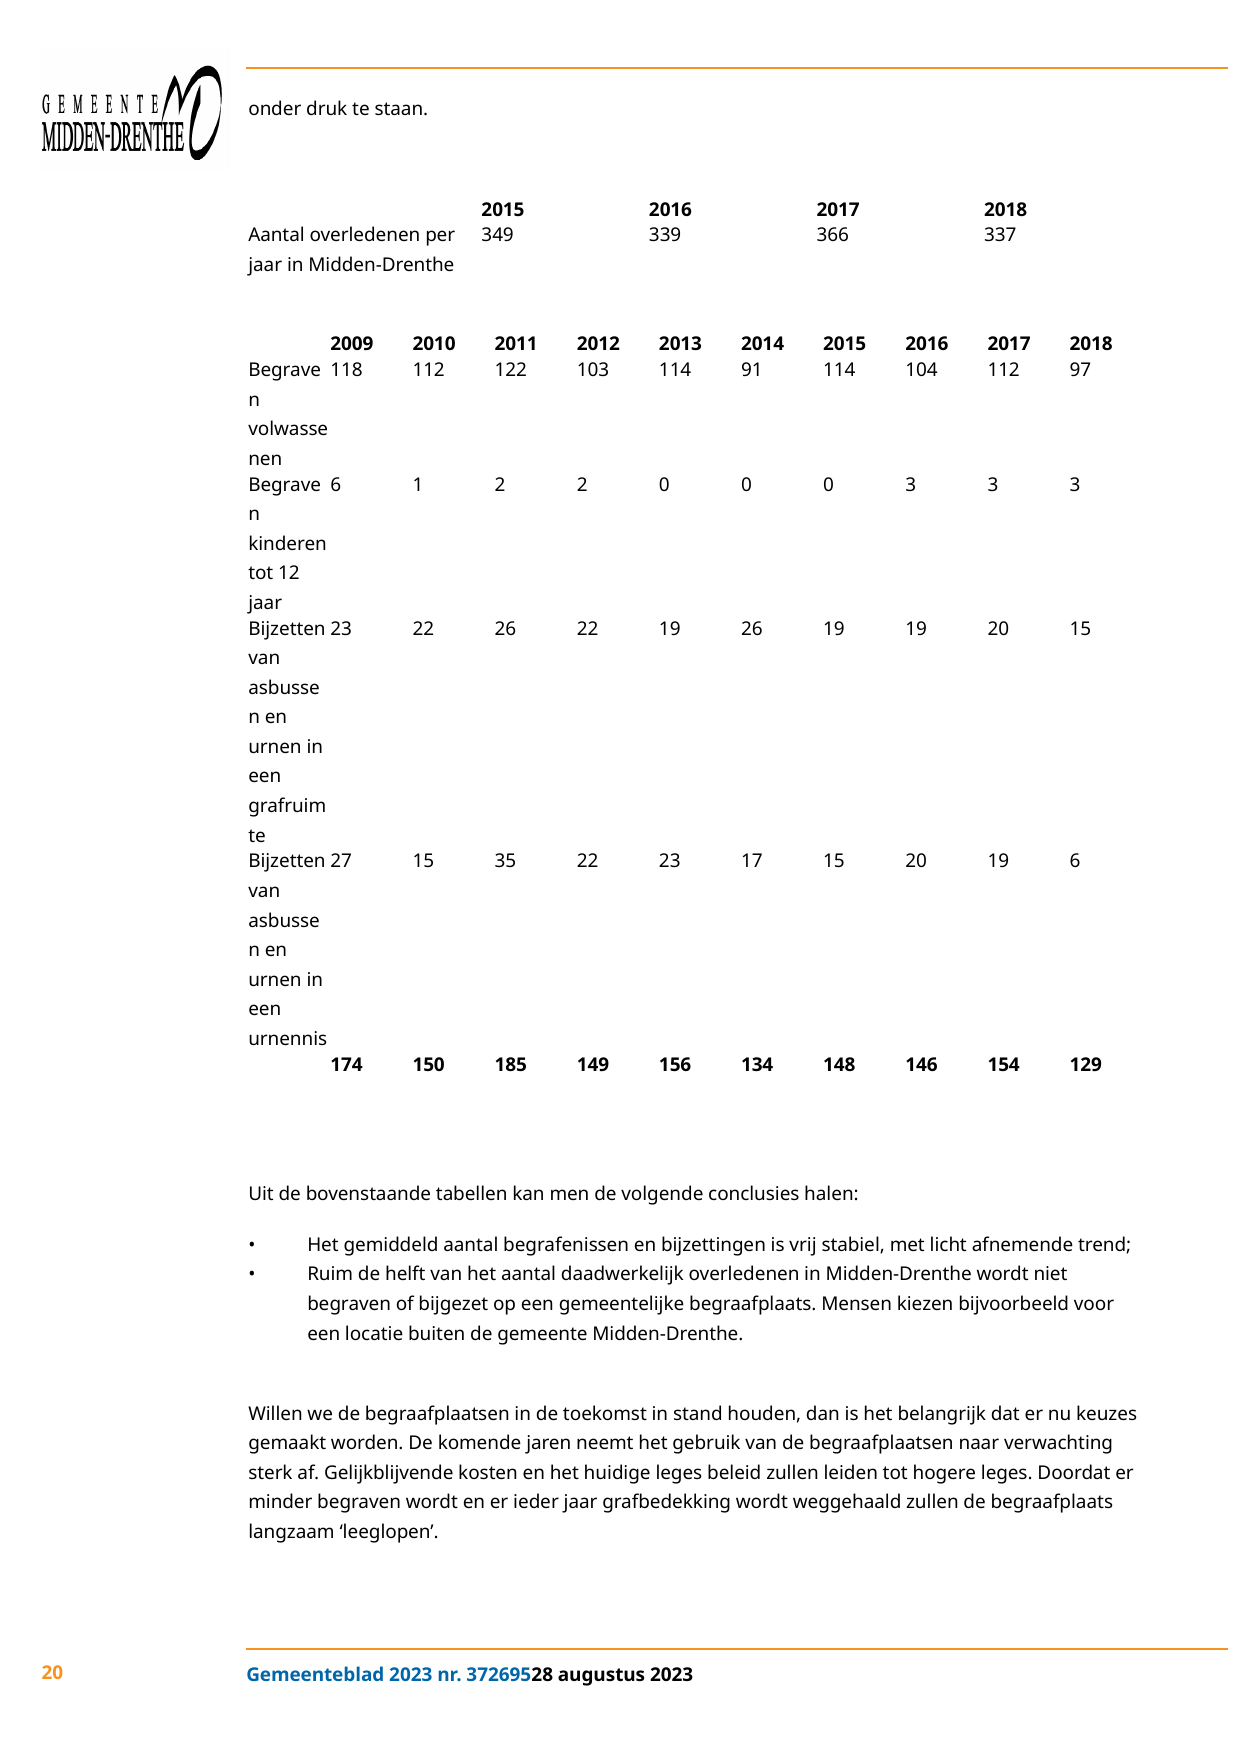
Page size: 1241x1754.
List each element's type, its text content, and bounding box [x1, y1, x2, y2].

table_cell 26 [741, 615, 823, 848]
table_cell 154 [987, 1051, 1069, 1077]
table_cell 104 [905, 356, 987, 471]
table_cell 27 [330, 848, 412, 1051]
table_header [248, 331, 330, 356]
table_cell 20 [905, 848, 987, 1051]
table_cell 148 [823, 1051, 905, 1077]
table_cell 0 [741, 471, 823, 615]
table_cell 22 [577, 615, 659, 848]
table_cell 103 [577, 356, 659, 471]
table_header 2013 [659, 331, 741, 356]
table_cell 114 [659, 356, 741, 471]
table_header 2010 [412, 331, 494, 356]
table_cell 114 [823, 356, 905, 471]
table_header 2015 [823, 331, 905, 356]
text onder druk te staan. [248, 95, 1152, 121]
list Het gemiddeld aantal begrafenissen en bijzettingen is vrij stabiel, met licht afnemende trend; [248, 1231, 1152, 1257]
table_cell Bijzetten van asbussen en urnen in een grafruimte [248, 615, 330, 848]
table_header [248, 196, 481, 221]
table_cell 97 [1069, 356, 1152, 471]
table_header 2018 [984, 196, 1152, 221]
table_cell 146 [905, 1051, 987, 1077]
table_cell 91 [741, 356, 823, 471]
table_cell 17 [741, 848, 823, 1051]
table_cell 15 [412, 848, 494, 1051]
table_cell 23 [659, 848, 741, 1051]
table_header 2015 [481, 196, 649, 221]
text Uit de bovenstaande tabellen kan men de volgende conclusies halen: [248, 1181, 1152, 1206]
table_cell 366 [816, 221, 984, 277]
table_cell Begraven volwassenen [248, 356, 330, 471]
text Willen we de begraafplaatsen in de toekomst in stand houden, dan is het belangrijk dat er nu keuzes gemaakt worden. De komende jaren neemt het gebruik van de begraafplaatsen naar verwachting sterk af. Gelijkblijvende kosten en het huidige leges beleid zullen leiden tot hogere leges. Doordat er minder begraven wordt en er ieder jaar grafbedekking wordt weggehaald zullen de begraafplaats langzaam ‘leeglopen’. [248, 1400, 1152, 1544]
table_cell 134 [741, 1051, 823, 1077]
table_cell 6 [330, 471, 412, 615]
table_cell 122 [494, 356, 577, 471]
table_header 2017 [816, 196, 984, 221]
table_cell [248, 1051, 330, 1077]
table_cell 15 [823, 848, 905, 1051]
table_cell Aantal overledenen per jaar in Midden-Drenthe [248, 221, 481, 277]
table_cell 3 [987, 471, 1069, 615]
table_cell 1 [412, 471, 494, 615]
table_header 2016 [905, 331, 987, 356]
table_cell 112 [987, 356, 1069, 471]
table_cell 23 [330, 615, 412, 848]
table_cell 118 [330, 356, 412, 471]
table_header 2017 [987, 331, 1069, 356]
table_cell Begraven kinderen tot 12 jaar [248, 471, 330, 615]
table_header 2012 [577, 331, 659, 356]
table_cell 3 [905, 471, 987, 615]
table_cell 339 [649, 221, 816, 277]
table_cell 2 [577, 471, 659, 615]
table_header 2016 [649, 196, 816, 221]
picture [41, 47, 231, 172]
table_cell 2 [494, 471, 577, 615]
table_cell Bijzetten van asbussen en urnen in een urnennis [248, 848, 330, 1051]
table_cell 22 [577, 848, 659, 1051]
table_cell 6 [1069, 848, 1152, 1051]
table_cell 19 [905, 615, 987, 848]
table_cell 174 [330, 1051, 412, 1077]
table_header 2009 [330, 331, 412, 356]
table_cell 349 [481, 221, 649, 277]
table_cell 19 [987, 848, 1069, 1051]
list Ruim de helft van het aantal daadwerkelijk overledenen in Midden-Drenthe wordt niet begraven of bijgezet op een gemeentelijke begraafplaats. Mensen kiezen bijvoorbeeld voor een locatie buiten de gemeente Midden-Drenthe. [248, 1261, 1152, 1346]
table_cell 20 [987, 615, 1069, 848]
table_header 2011 [494, 331, 577, 356]
table_header 2014 [741, 331, 823, 356]
table_cell 156 [659, 1051, 741, 1077]
table_header 2018 [1069, 331, 1152, 356]
table_cell 3 [1069, 471, 1152, 615]
table_cell 26 [494, 615, 577, 848]
table_cell 337 [984, 221, 1152, 277]
table_cell 19 [659, 615, 741, 848]
table_cell 150 [412, 1051, 494, 1077]
table_cell 35 [494, 848, 577, 1051]
table_cell 149 [577, 1051, 659, 1077]
table_cell 22 [412, 615, 494, 848]
table_cell 15 [1069, 615, 1152, 848]
table_cell 0 [823, 471, 905, 615]
table_cell 0 [659, 471, 741, 615]
table_cell 112 [412, 356, 494, 471]
table_cell 129 [1069, 1051, 1152, 1077]
table_cell 19 [823, 615, 905, 848]
table_cell 185 [494, 1051, 577, 1077]
